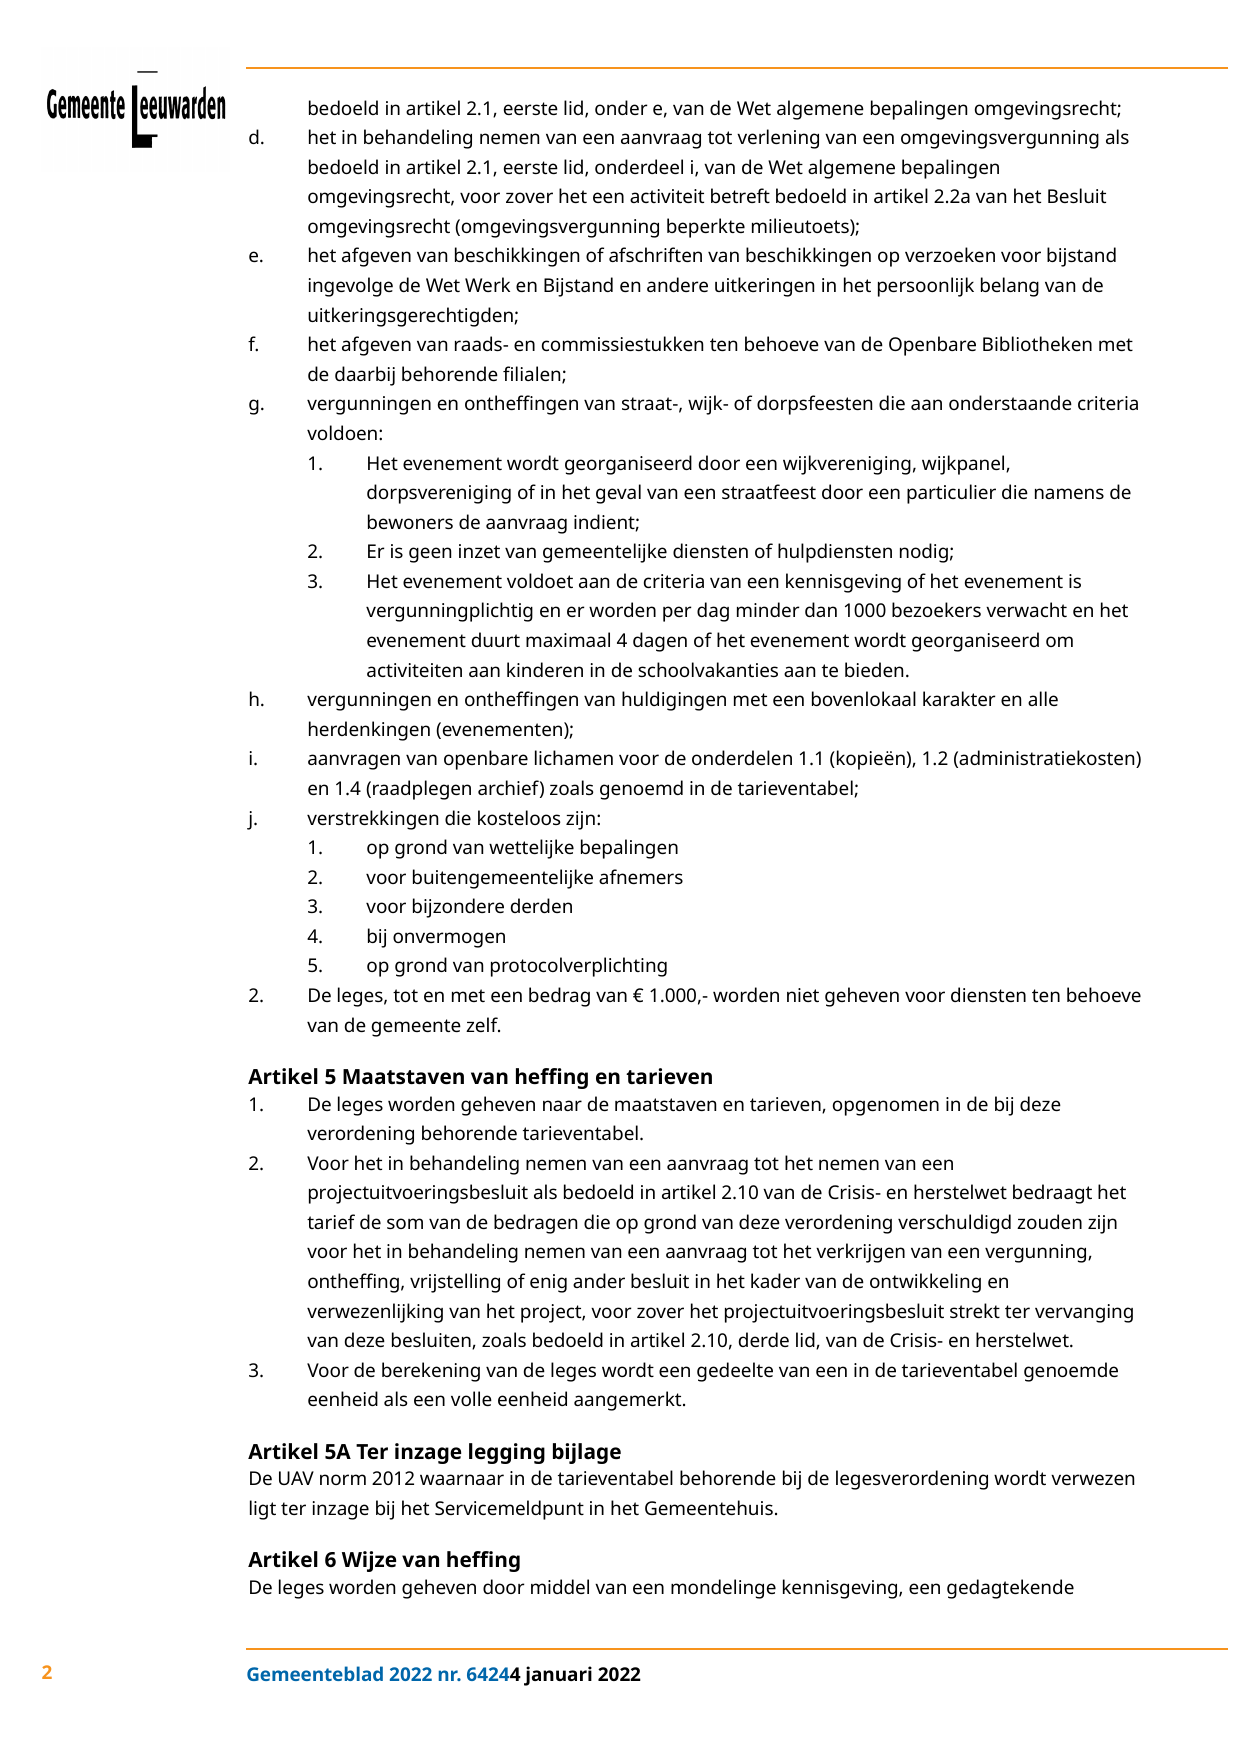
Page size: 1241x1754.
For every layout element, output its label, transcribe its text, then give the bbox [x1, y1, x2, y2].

list op grond van wettelijke bepalingen [307, 834, 1152, 860]
list vergunningen en ontheffingen van huldigingen met een bovenlokaal karakter en alle herdenkingen (evenementen); [248, 686, 1152, 742]
list bij onvermogen [307, 923, 1152, 949]
list Het evenement wordt georganiseerd door een wijkvereniging, wijkpanel, dorpsvereniging of in het geval van een straatfeest door een particulier die namens de bewoners de aanvraag indient; [307, 450, 1152, 535]
list aanvragen van openbare lichamen voor de onderdelen 1.1 (kopieën), 1.2 (administratiekosten) en 1.4 (raadplegen archief) zoals genoemd in de tarieventabel; [248, 746, 1152, 801]
list Er is geen inzet van gemeentelijke diensten of hulpdiensten nodig; [307, 538, 1152, 564]
list bedoeld in artikel 2.1, eerste lid, onder e, van de Wet algemene bepalingen omgevingsrecht; [248, 95, 1152, 121]
list het in behandeling nemen van een aanvraag tot verlening van een omgevingsvergunning als bedoeld in artikel 2.1, eerste lid, onderdeel i, van de Wet algemene bepalingen omgevingsrecht, voor zover het een activiteit betreft bedoeld in artikel 2.2a van het Besluit omgevingsrecht (omgevingsvergunning beperkte milieutoets); [248, 124, 1152, 239]
list voor buitengemeentelijke afnemers [307, 864, 1152, 890]
list Het evenement voldoet aan de criteria van een kennisgeving of het evenement is vergunningplichtig en er worden per dag minder dan 1000 bezoekers verwacht en het evenement duurt maximaal 4 dagen of het evenement wordt georganiseerd om activiteiten aan kinderen in de schoolvakanties aan te bieden. [307, 568, 1152, 683]
list verstrekkingen die kosteloos zijn: [248, 805, 1152, 831]
picture [41, 47, 231, 172]
list Voor de berekening van de leges wordt een gedeelte van een in de tarieventabel genoemde eenheid als een volle eenheid aangemerkt. [248, 1357, 1152, 1412]
list het afgeven van beschikkingen of afschriften van beschikkingen op verzoeken voor bijstand ingevolge de Wet Werk en Bijstand en andere uitkeringen in het persoonlijk belang van de uitkeringsgerechtigden; [248, 243, 1152, 328]
list het afgeven van raads- en commissiestukken ten behoeve van de Openbare Bibliotheken met de daarbij behorende filialen; [248, 331, 1152, 387]
text De UAV norm 2012 waarnaar in de tarieventabel behorende bij de legesverordening wordt verwezen ligt ter inzage bij het Servicemeldpunt in het Gemeentehuis. [248, 1465, 1152, 1521]
text De leges worden geheven door middel van een mondelinge kennisgeving, een gedagtekende [248, 1574, 1152, 1599]
list voor bijzondere derden [307, 893, 1152, 919]
list Voor het in behandeling nemen van een aanvraag tot het nemen van een projectuitvoeringsbesluit als bedoeld in artikel 2.10 van de Crisis- en herstelwet bedraagt het tarief de som van de bedragen die op grond van deze verordening verschuldigd zouden zijn voor het in behandeling nemen van een aanvraag tot het verkrijgen van een vergunning, ontheffing, vrijstelling of enig ander besluit in het kader van de ontwikkeling en verwezenlijking van het project, voor zover het projectuitvoeringsbesluit strekt ter vervanging van deze besluiten, zoals bedoeld in artikel 2.10, derde lid, van de Crisis- en herstelwet. [248, 1150, 1152, 1353]
list De leges worden geheven naar de maatstaven en tarieven, opgenomen in de bij deze verordening behorende tarieventabel. [248, 1091, 1152, 1146]
text Artikel 5A Ter inzage legging bijlage [248, 1437, 1152, 1465]
text Artikel 6 Wijze van heffing [248, 1545, 1152, 1574]
list De leges, tot en met een bedrag van € 1.000,- worden niet geheven voor diensten ten behoeve van de gemeente zelf. [248, 982, 1152, 1038]
text Artikel 5 Maatstaven van heffing en tarieven [248, 1062, 1152, 1091]
list op grond van protocolverplichting [307, 953, 1152, 978]
list vergunningen en ontheffingen van straat-, wijk- of dorpsfeesten die aan onderstaande criteria voldoen: [248, 391, 1152, 446]
